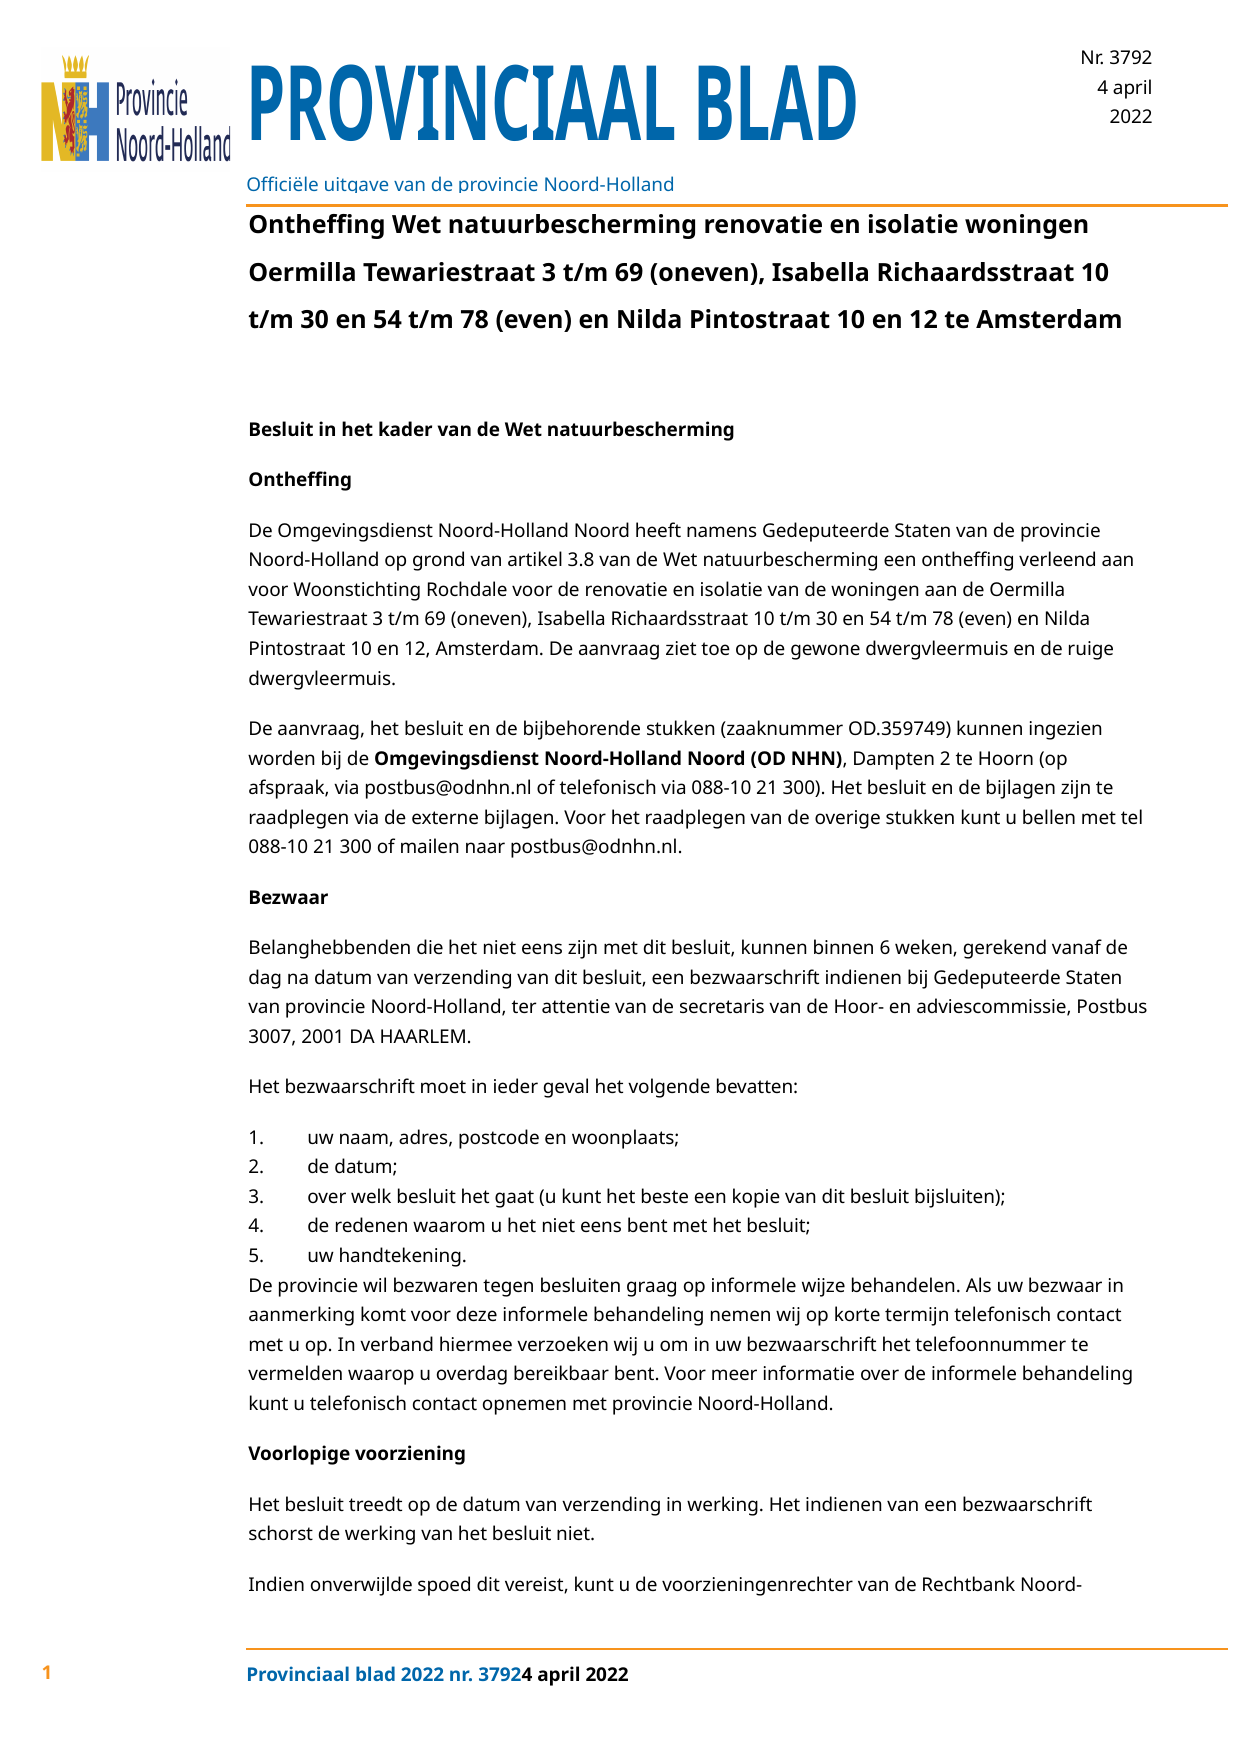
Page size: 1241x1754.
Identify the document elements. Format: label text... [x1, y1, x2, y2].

text De provincie wil bezwaren tegen besluiten graag op informele wijze behandelen. Als uw bezwaar in aanmerking komt voor deze informele behandeling nemen wij op korte termijn telefonisch contact met u op. In verband hiermee verzoeken wij u om in uw bezwaarschrift het telefoonnummer te vermelden waarop u overdag bereikbaar bent. Voor meer informatie over de informele behandeling kunt u telefonisch contact opnemen met provincie Noord-Holland. [248, 1272, 1152, 1416]
text Voorlopige voorziening [248, 1441, 1152, 1466]
list de datum; [248, 1153, 1152, 1179]
text Het besluit treedt op de datum van verzending in werking. Het indienen van een bezwaarschrift schorst de werking van het besluit niet. [248, 1491, 1152, 1546]
picture [41, 47, 231, 172]
list uw handtekening. [248, 1242, 1152, 1268]
text Ontheffing [248, 466, 1152, 492]
text Indien onverwijlde spoed dit vereist, kunt u de voorzieningenrechter van de Rechtbank Noord- [248, 1571, 1152, 1597]
text Ontheffing Wet natuurbescherming renovatie en isolatie woningen Oermilla Tewariestraat 3 t/m 69 (oneven), Isabella Richaardsstraat 10 t/m 30 en 54 t/m 78 (even) en Nilda Pintostraat 10 en 12 te Amsterdam [248, 207, 1152, 336]
list over welk besluit het gaat (u kunt het beste een kopie van dit besluit bijsluiten); [248, 1183, 1152, 1209]
text De aanvraag, het besluit en de bijbehorende stukken (zaaknummer OD.359749) kunnen ingezien worden bij de Omgevingsdienst Noord-Holland Noord (OD NHN), Dampten 2 te Hoorn (op afspraak, via postbus@odnhn.nl of telefonisch via 088-10 21 300). Het besluit en de bijlagen zijn te raadplegen via de externe bijlagen. Voor het raadplegen van de overige stukken kunt u bellen met tel 088-10 21 300 of mailen naar postbus@odnhn.nl. [248, 715, 1152, 859]
text Besluit in het kader van de Wet natuurbescherming [248, 416, 1152, 442]
text Belanghebbenden die het niet eens zijn met dit besluit, kunnen binnen 6 weken, gerekend vanaf de dag na datum van verzending van dit besluit, een bezwaarschrift indienen bij Gedeputeerde Staten van provincie Noord-Holland, ter attentie van de secretaris van de Hoor- en adviescommissie, Postbus 3007, 2001 DA HAARLEM. [248, 934, 1152, 1049]
list de redenen waarom u het niet eens bent met het besluit; [248, 1213, 1152, 1238]
list uw naam, adres, postcode en woonplaats; [248, 1124, 1152, 1149]
text Het bezwaarschrift moet in ieder geval het volgende bevatten: [248, 1073, 1152, 1099]
text Bezwaar [248, 884, 1152, 909]
text De Omgevingsdienst Noord-Holland Noord heeft namens Gedeputeerde Staten van de provincie Noord-Holland op grond van artikel 3.8 van de Wet natuurbescherming een ontheffing verleend aan voor Woonstichting Rochdale voor de renovatie en isolatie van de woningen aan de Oermilla Tewariestraat 3 t/m 69 (oneven), Isabella Richaardsstraat 10 t/m 30 en 54 t/m 78 (even) en Nilda Pintostraat 10 en 12, Amsterdam. De aanvraag ziet toe op de gewone dwergvleermuis en de ruige dwergvleermuis. [248, 517, 1152, 690]
